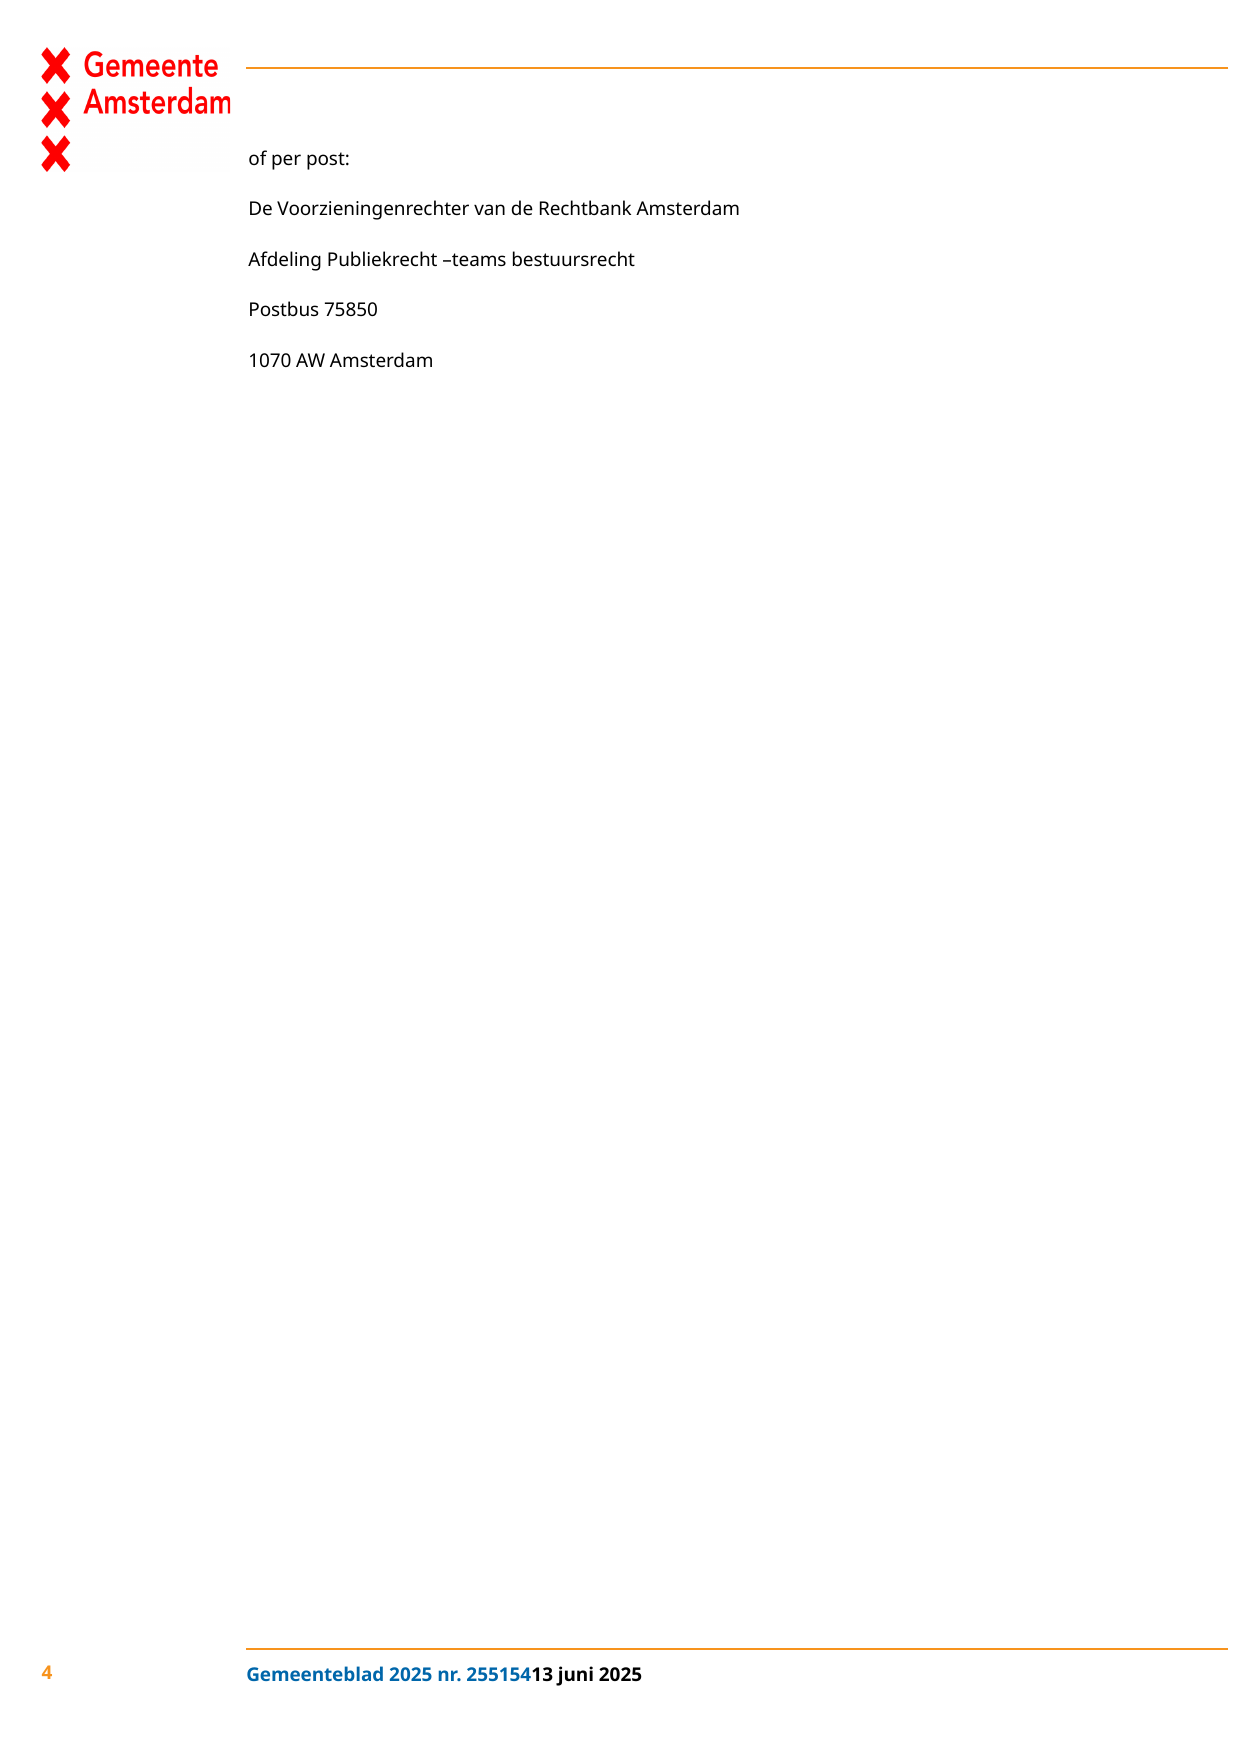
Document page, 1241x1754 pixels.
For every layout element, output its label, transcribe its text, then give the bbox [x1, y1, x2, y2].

text Afdeling Publiekrecht –teams bestuursrecht [248, 246, 1152, 272]
picture [41, 47, 231, 172]
text De Voorzieningenrechter van de Rechtbank Amsterdam [248, 196, 1152, 221]
text Postbus 75850 [248, 296, 1152, 322]
text 1070 AW Amsterdam [248, 347, 1152, 373]
text of per post: [248, 145, 1152, 171]
